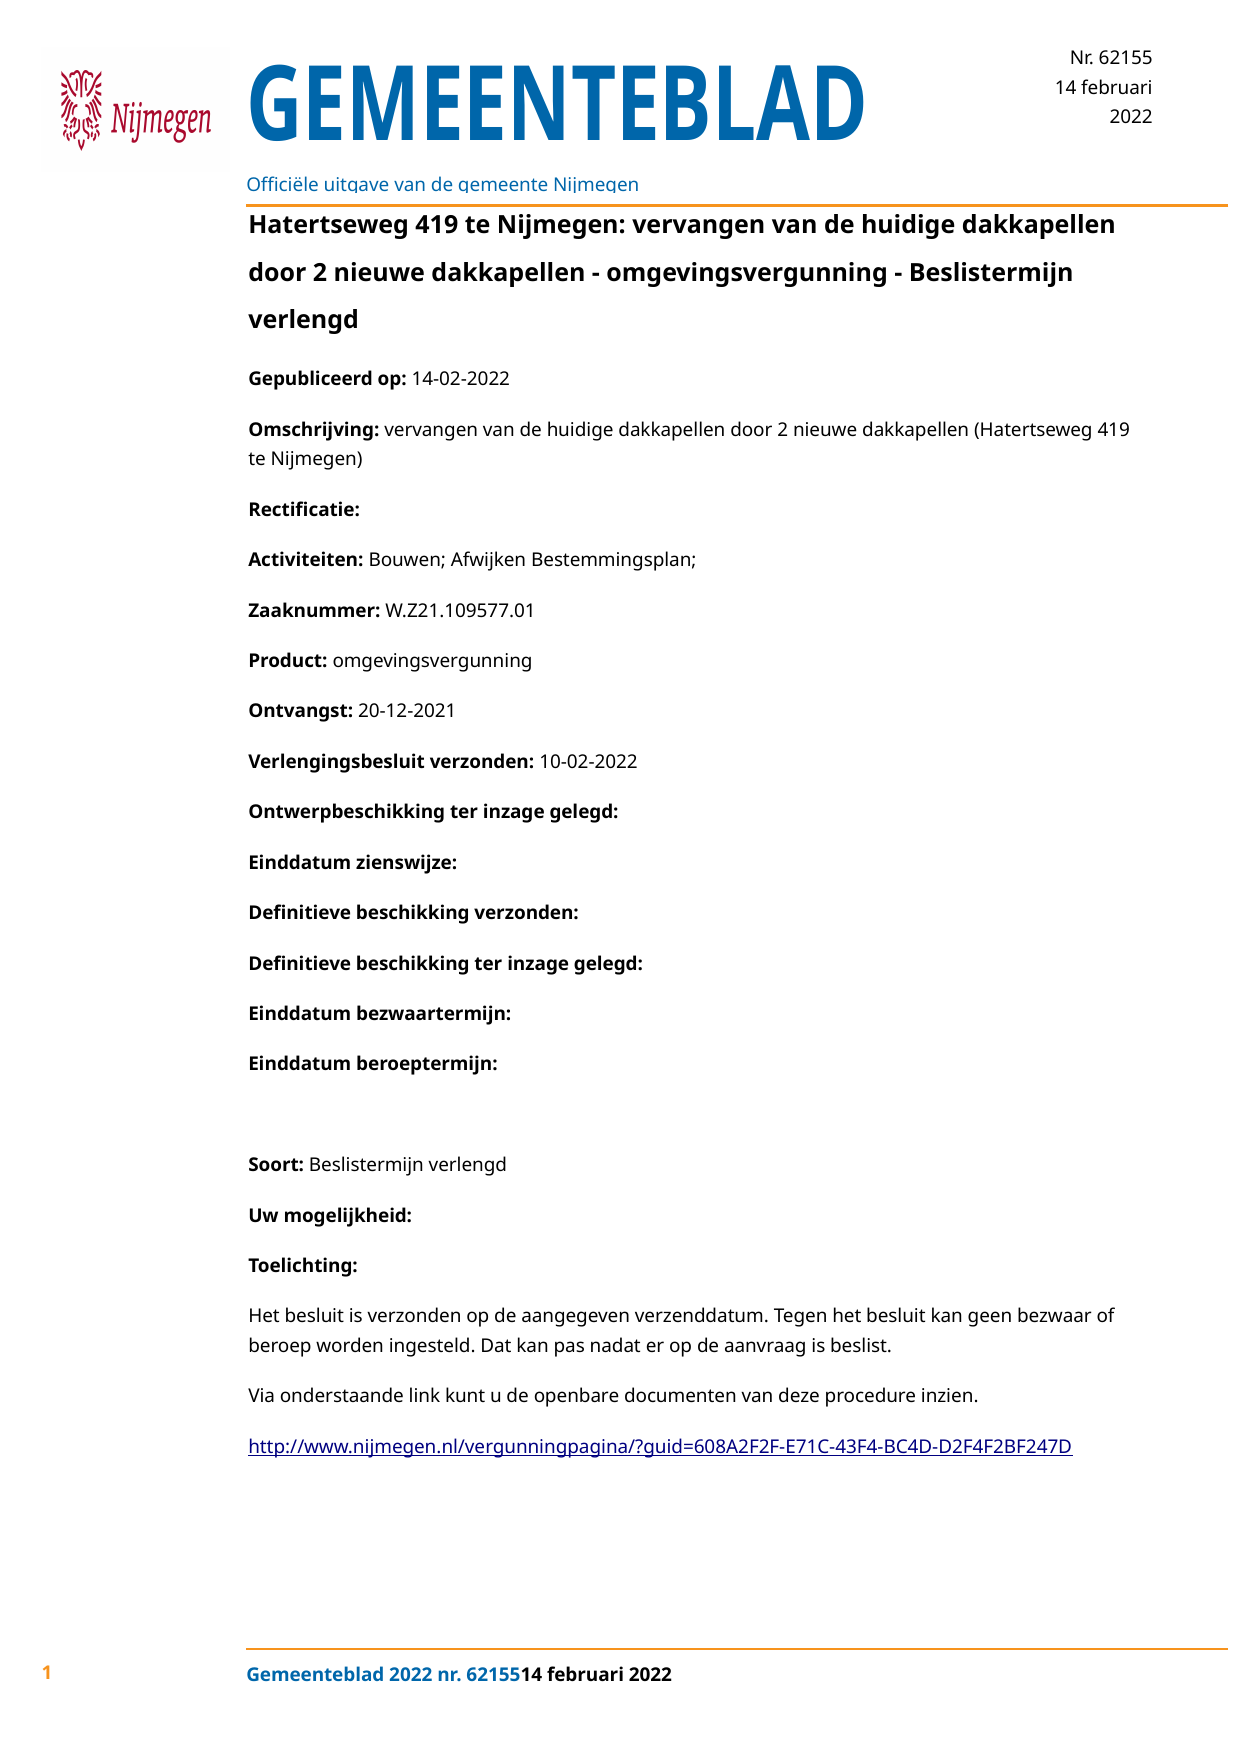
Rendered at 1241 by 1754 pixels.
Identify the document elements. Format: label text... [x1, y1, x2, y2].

text Activiteiten: Bouwen; Afwijken Bestemmingsplan; [248, 546, 1152, 572]
text Hatertseweg 419 te Nijmegen: vervangen van de huidige dakkapellen door 2 nieuwe dakkapellen - omgevingsvergunning - Beslistermijn verlengd [248, 207, 1152, 336]
text Zaaknummer: W.Z21.109577.01 [248, 597, 1152, 622]
text Einddatum zienswijze: [248, 849, 1152, 874]
text http://www.nijmegen.nl/vergunningpagina/?guid=608A2F2F-E71C-43F4-BC4D-D2F4F2BF247D [248, 1433, 1152, 1459]
text Definitieve beschikking verzonden: [248, 899, 1152, 925]
text Product: omgevingsvergunning [248, 647, 1152, 673]
text Toelichting: [248, 1252, 1152, 1278]
text Einddatum bezwaartermijn: [248, 1000, 1152, 1026]
text Einddatum beroeptermijn: [248, 1051, 1152, 1076]
text Definitieve beschikking ter inzage gelegd: [248, 950, 1152, 975]
text Soort: Beslistermijn verlengd [248, 1151, 1152, 1177]
text Rectificatie: [248, 496, 1152, 522]
text Gepubliceerd op: 14-02-2022 [248, 366, 1152, 391]
text Omschrijving: vervangen van de huidige dakkapellen door 2 nieuwe dakkapellen (Hatertseweg 419 te Nijmegen) [248, 416, 1152, 471]
text Ontwerpbeschikking ter inzage gelegd: [248, 798, 1152, 824]
text Ontvangst: 20-12-2021 [248, 698, 1152, 723]
text Via onderstaande link kunt u de openbare documenten van deze procedure inzien. [248, 1383, 1152, 1408]
text Verlengingsbesluit verzonden: 10-02-2022 [248, 748, 1152, 774]
picture [41, 47, 231, 172]
text Het besluit is verzonden op de aangegeven verzenddatum. Tegen het besluit kan geen bezwaar of beroep worden ingesteld. Dat kan pas nadat er op de aanvraag is beslist. [248, 1303, 1152, 1358]
text Uw mogelijkheid: [248, 1202, 1152, 1227]
